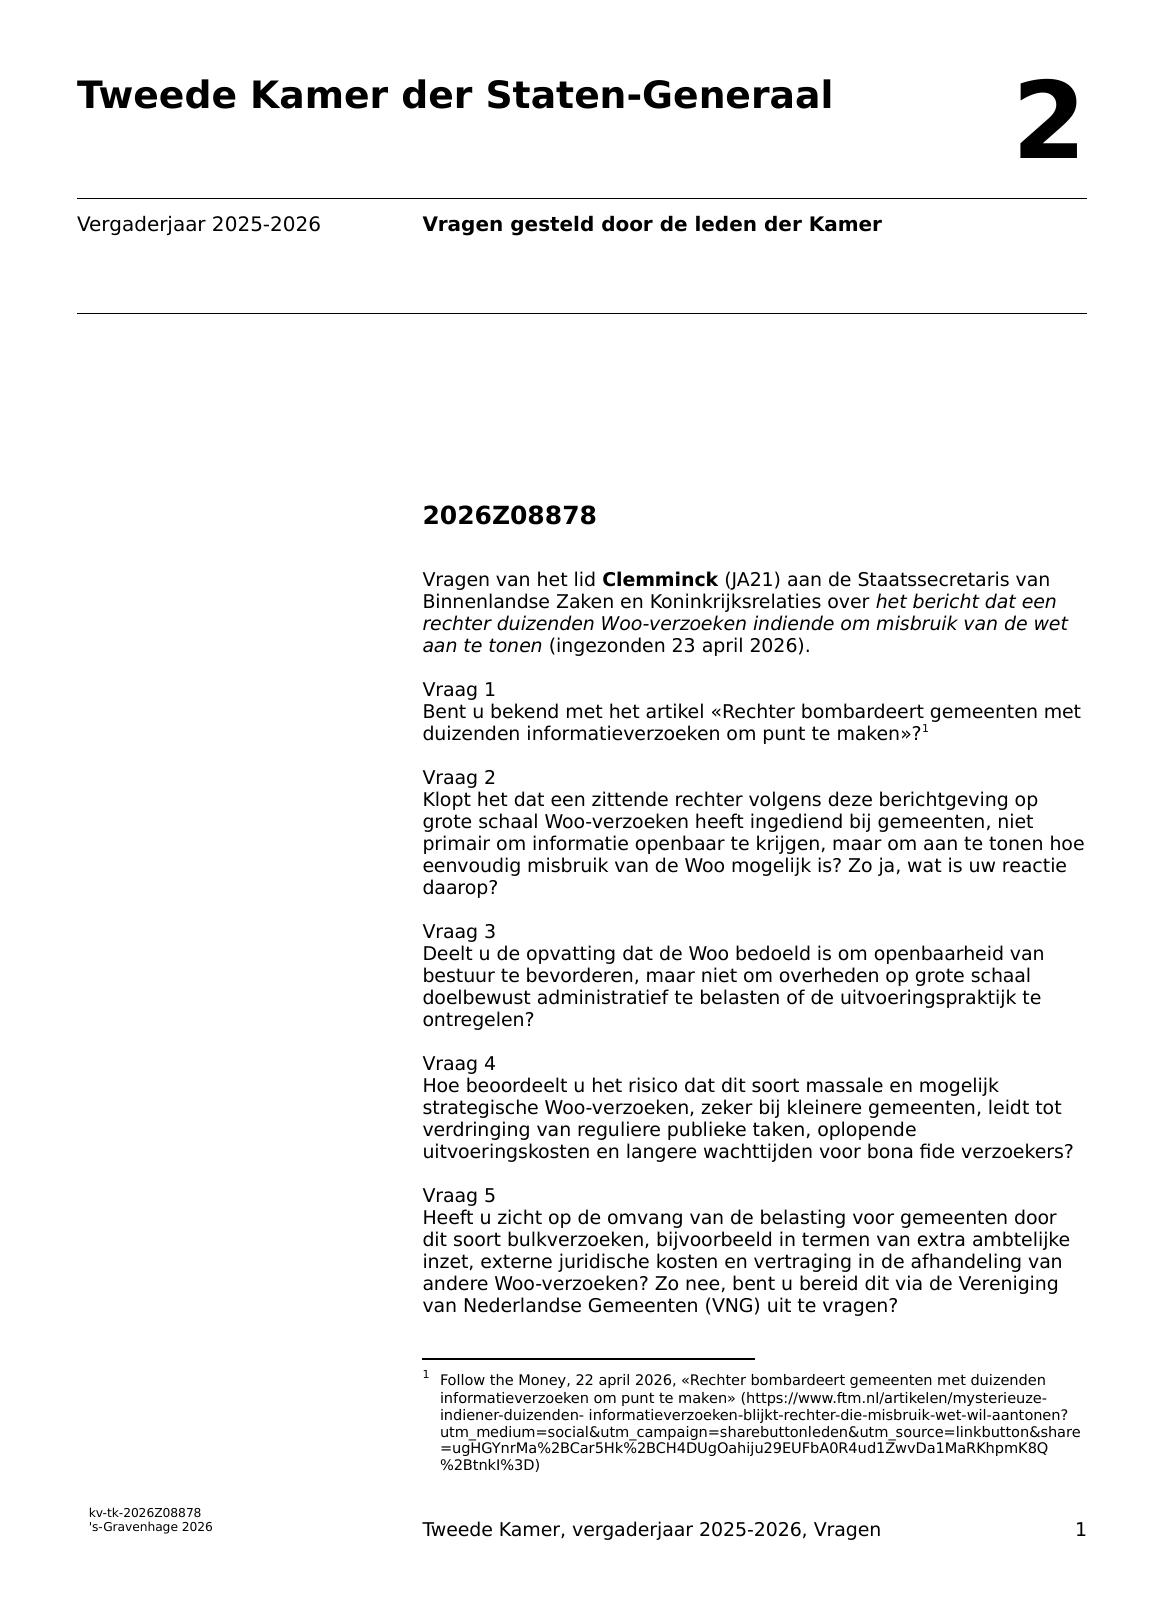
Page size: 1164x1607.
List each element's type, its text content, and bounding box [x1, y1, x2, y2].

text kv-tk-2026Z08878 [88, 1506, 323, 1520]
table_cell Vragen gesteld door de leden der Kamer [422, 199, 1087, 313]
text Hoe beoordeelt u het risico dat dit soort massale en mogelijk strategische Woo-verzoeken, zeker bij kleinere gemeenten, leidt tot verdringing van reguliere publieke taken, oplopende uitvoeringskosten en langere wachttijden voor bona fide verzoekers? [422, 1075, 1087, 1163]
text 2026Z08878 [422, 501, 1087, 531]
table_cell Vergaderjaar 2025-2026 [77, 199, 422, 313]
text Heeft u zicht op de omvang van de belasting voor gemeenten door dit soort bulkverzoeken, bijvoorbeeld in termen van extra ambtelijke inzet, externe juridische kosten en vertraging in de afhandeling van andere Woo-verzoeken? Zo nee, bent u bereid dit via de Vereniging van Nederlandse Gemeenten (VNG) uit te vragen? [422, 1207, 1087, 1317]
text Vraag 2 [422, 767, 1087, 789]
text Bent u bekend met het artikel «Rechter bombardeert gemeenten met duizenden informatieverzoeken om punt te maken»? [422, 701, 1087, 745]
text Vraag 3 [422, 921, 1087, 943]
table_header Tweede Kamer der Staten-Generaal [77, 59, 886, 198]
table_header 2 [886, 59, 1087, 198]
text Deelt u de opvatting dat de Woo bedoeld is om openbaarheid van bestuur te bevorderen, maar niet om overheden op grote schaal doelbewust administratief te belasten of de uitvoeringspraktijk te ontregelen? [422, 943, 1087, 1031]
text 's-Gravenhage 2026 [88, 1520, 323, 1534]
text Vraag 5 [422, 1185, 1087, 1207]
text Klopt het dat een zittende rechter volgens deze berichtgeving op grote schaal Woo-verzoeken heeft ingediend bij gemeenten, niet primair om informatie openbaar te krijgen, maar om aan te tonen hoe eenvoudig misbruik van de Woo mogelijk is? Zo ja, wat is uw reactie daarop? [422, 789, 1087, 899]
text Follow the Money, 22 april 2026, «Rechter bombardeert gemeenten met duizenden informatieverzoeken om punt te maken» (https://www.ftm.nl/artikelen/mysterieuze-indiener-duizenden- informatieverzoeken-blijkt-rechter-die-misbruik-wet-wil-aantonen?utm_medium=social&utm_campaign=sharebuttonleden&utm_source=linkbutton&share=ugHGYnrMa%2BCar5Hk%2BCH4DUgOahiju29EUFbA0R4ud1ZwvDa1MaRKhpmK8Q%2BtnkI%3D) [422, 1368, 1087, 1474]
text Vraag 1 [422, 679, 1087, 701]
text Vraag 4 [422, 1053, 1087, 1075]
text Vragen van het lid Clemminck (JA21) aan de Staatssecretaris van Binnenlandse Zaken en Koninkrijksrelaties over het bericht dat een rechter duizenden Woo-verzoeken indiende om misbruik van de wet aan te tonen (ingezonden 23 april 2026). [422, 569, 1087, 657]
